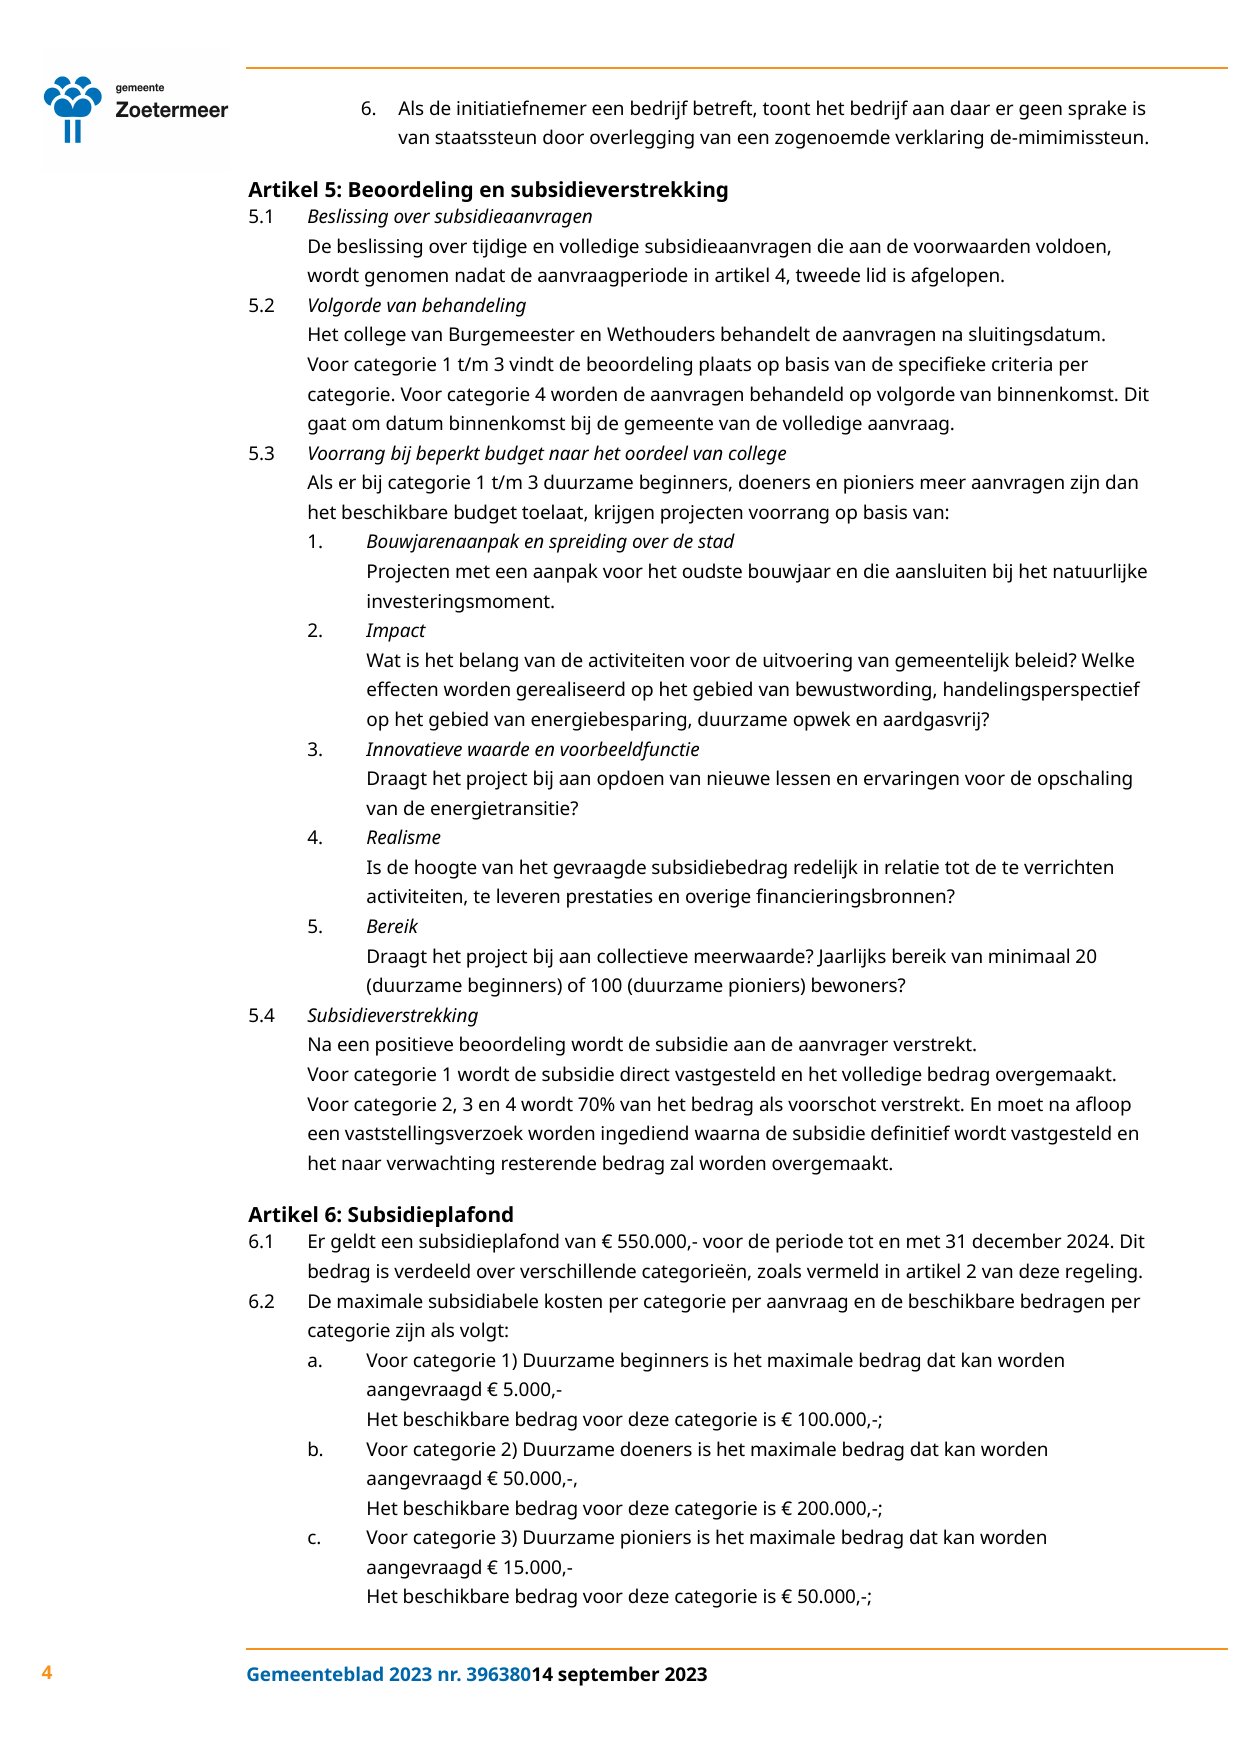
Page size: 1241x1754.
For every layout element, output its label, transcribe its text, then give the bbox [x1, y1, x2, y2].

list Subsidieverstrekking [248, 1002, 1152, 1028]
text Artikel 5: Beoordeling en subsidieverstrekking [248, 175, 1152, 203]
list Voor categorie 3) Duurzame pioniers is het maximale bedrag dat kan worden aangevraagd € 15.000,- [307, 1524, 1152, 1580]
list Het beschikbare bedrag voor deze categorie is € 100.000,-; [307, 1406, 1152, 1432]
list Projecten met een aanpak voor het oudste bouwjaar en die aansluiten bij het natuurlijke investeringsmoment. [307, 558, 1152, 613]
list Impact [307, 617, 1152, 643]
list Er geldt een subsidieplafond van € 550.000,- voor de periode tot en met 31 december 2024. Dit bedrag is verdeeld over verschillende categorieën, zoals vermeld in artikel 2 van deze regeling. [248, 1229, 1152, 1284]
list Volgorde van behandeling [248, 292, 1152, 318]
list Realisme [307, 824, 1152, 850]
list De maximale subsidiabele kosten per categorie per aanvraag en de beschikbare bedragen per categorie zijn als volgt: [248, 1288, 1152, 1343]
list Voor categorie 1) Duurzame beginners is het maximale bedrag dat kan worden aangevraagd € 5.000,- [307, 1347, 1152, 1402]
list Voor categorie 2) Duurzame doeners is het maximale bedrag dat kan worden aangevraagd € 50.000,-, [307, 1436, 1152, 1491]
list Voor categorie 1 wordt de subsidie direct vastgesteld en het volledige bedrag overgemaakt. Voor categorie 2, 3 en 4 wordt 70% van het bedrag als voorschot verstrekt. En moet na afloop een vaststellingsverzoek worden ingediend waarna de subsidie definitief wordt vastgesteld en het naar verwachting resterende bedrag zal worden overgemaakt. [248, 1061, 1152, 1176]
list Is de hoogte van het gevraagde subsidiebedrag redelijk in relatie tot de te verrichten activiteiten, te leveren prestaties en overige financieringsbronnen? [307, 854, 1152, 909]
list De beslissing over tijdige en volledige subsidieaanvragen die aan de voorwaarden voldoen, wordt genomen nadat de aanvraagperiode in artikel 4, tweede lid is afgelopen. [248, 233, 1152, 288]
list Beslissing over subsidieaanvragen [248, 203, 1152, 229]
list Draagt het project bij aan collectieve meerwaarde? Jaarlijks bereik van minimaal 20 (duurzame beginners) of 100 (duurzame pioniers) bewoners? [307, 943, 1152, 998]
list Het beschikbare bedrag voor deze categorie is € 50.000,-; [307, 1584, 1152, 1609]
list Het college van Burgemeester en Wethouders behandelt de aanvragen na sluitingsdatum. Voor categorie 1 t/m 3 vindt de beoordeling plaats op basis van de specifieke criteria per categorie. Voor categorie 4 worden de aanvragen behandeld op volgorde van binnenkomst. Dit gaat om datum binnenkomst bij de gemeente van de volledige aanvraag. [248, 322, 1152, 436]
list Het beschikbare bedrag voor deze categorie is € 200.000,-; [307, 1495, 1152, 1521]
picture [41, 47, 231, 172]
list Als de initiatiefnemer een bedrijf betreft, toont het bedrijf aan daar er geen sprake is van staatssteun door overlegging van een zogenoemde verklaring de-mimimissteun. [361, 95, 1152, 150]
list Na een positieve beoordeling wordt de subsidie aan de aanvrager verstrekt. [248, 1032, 1152, 1057]
list Wat is het belang van de activiteiten voor de uitvoering van gemeentelijk beleid? Welke effecten worden gerealiseerd op het gebied van bewustwording, handelingsperspectief op het gebied van energiebesparing, duurzame opwek en aardgasvrij? [307, 647, 1152, 732]
list Bereik [307, 913, 1152, 939]
text Artikel 6: Subsidieplafond [248, 1200, 1152, 1229]
list Voorrang bij beperkt budget naar het oordeel van college [248, 440, 1152, 466]
list Draagt het project bij aan opdoen van nieuwe lessen en ervaringen voor de opschaling van de energietransitie? [307, 765, 1152, 821]
list Innovatieve waarde en voorbeeldfunctie [307, 736, 1152, 761]
list Als er bij categorie 1 t/m 3 duurzame beginners, doeners en pioniers meer aanvragen zijn dan het beschikbare budget toelaat, krijgen projecten voorrang op basis van: [248, 469, 1152, 525]
list Bouwjarenaanpak en spreiding over de stad [307, 529, 1152, 554]
